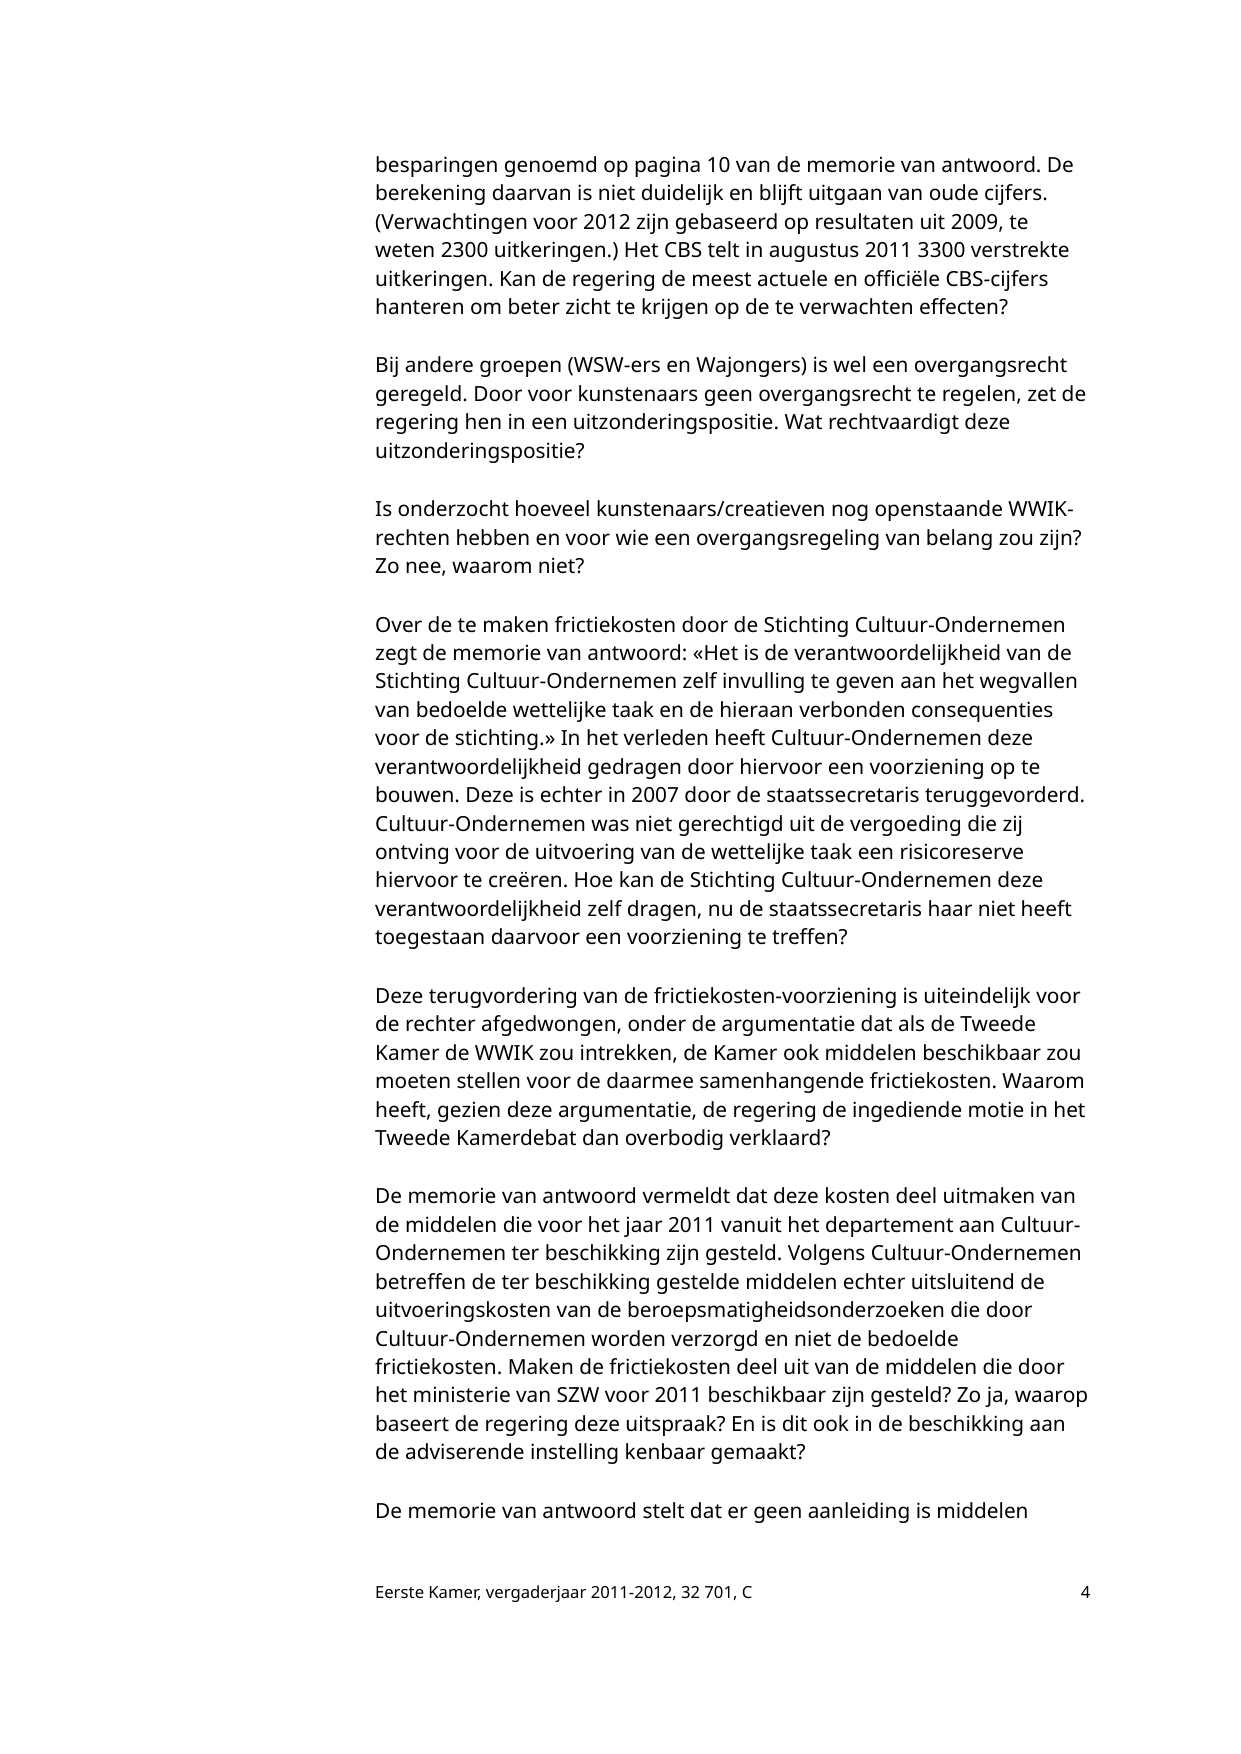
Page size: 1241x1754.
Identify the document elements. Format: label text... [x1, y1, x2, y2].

text De memorie van antwoord vermeldt dat deze kosten deel uitmaken van de middelen die voor het jaar 2011 vanuit het departement aan Cultuur-Ondernemen ter beschikking zijn gesteld. Volgens Cultuur-Ondernemen betreffen de ter beschikking gestelde middelen echter uitsluitend de uitvoeringskosten van de beroepsmatigheidsonderzoeken die door Cultuur-Ondernemen worden verzorgd en niet de bedoelde frictiekosten. Maken de frictiekosten deel uit van de middelen die door het ministerie van SZW voor 2011 beschikbaar zijn gesteld? Zo ja, waarop baseert de regering deze uitspraak? En is dit ook in de beschikking aan de adviserende instelling kenbaar gemaakt? [375, 1182, 1090, 1466]
text besparingen genoemd op pagina 10 van de memorie van antwoord. De berekening daarvan is niet duidelijk en blijft uitgaan van oude cijfers. (Verwachtingen voor 2012 zijn gebaseerd op resultaten uit 2009, te weten 2300 uitkeringen.) Het CBS telt in augustus 2011 3300 verstrekte uitkeringen. Kan de regering de meest actuele en officiële CBS-cijfers hanteren om beter zicht te krijgen op de te verwachten effecten? [375, 150, 1090, 321]
text Over de te maken frictiekosten door de Stichting Cultuur-Ondernemen zegt de memorie van antwoord: «Het is de verantwoordelijkheid van de Stichting Cultuur-Ondernemen zelf invulling te geven aan het wegvallen van bedoelde wettelijke taak en de hieraan verbonden consequenties voor de stichting.» In het verleden heeft Cultuur-Ondernemen deze verantwoordelijkheid gedragen door hiervoor een voorziening op te bouwen. Deze is echter in 2007 door de staatssecretaris teruggevorderd. Cultuur-Ondernemen was niet gerechtigd uit de vergoeding die zij ontving voor de uitvoering van de wettelijke taak een risicoreserve hiervoor te creëren. Hoe kan de Stichting Cultuur-Ondernemen deze verantwoordelijkheid zelf dragen, nu de staatssecretaris haar niet heeft toegestaan daarvoor een voorziening te treffen? [375, 610, 1090, 951]
text Bij andere groepen (WSW-ers en Wajongers) is wel een overgangsrecht geregeld. Door voor kunstenaars geen overgangsrecht te regelen, zet de regering hen in een uitzonderingspositie. Wat rechtvaardigt deze uitzonderingspositie? [375, 351, 1090, 464]
text Deze terugvordering van de frictiekosten-voorziening is uiteindelijk voor de rechter afgedwongen, onder de argumentatie dat als de Tweede Kamer de WWIK zou intrekken, de Kamer ook middelen beschikbaar zou moeten stellen voor de daarmee samenhangende frictiekosten. Waarom heeft, gezien deze argumentatie, de regering de ingediende motie in het Tweede Kamerdebat dan overbodig verklaard? [375, 981, 1090, 1152]
text Is onderzocht hoeveel kunstenaars/creatieven nog openstaande WWIK-rechten hebben en voor wie een overgangsregeling van belang zou zijn? Zo nee, waarom niet? [375, 494, 1090, 580]
text De memorie van antwoord stelt dat er geen aanleiding is middelen [375, 1496, 1090, 1524]
